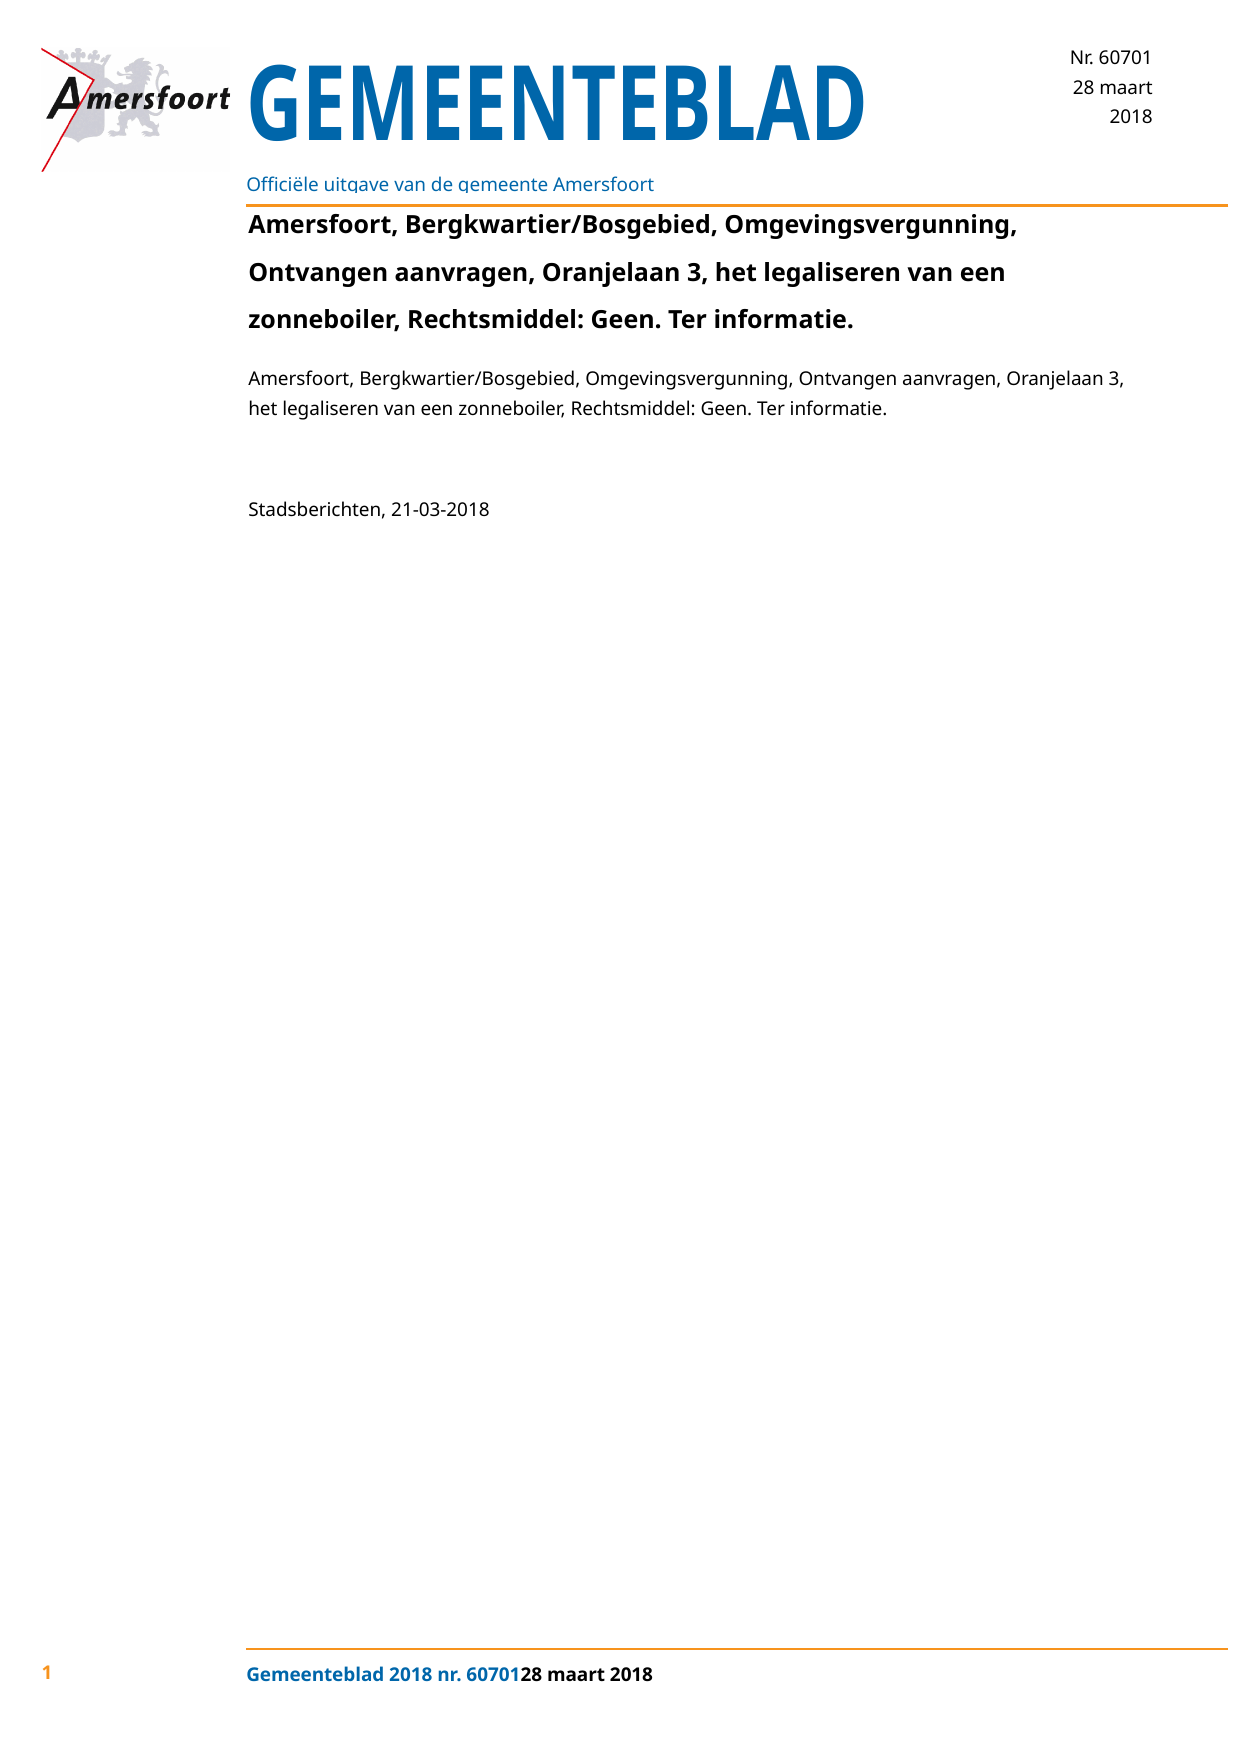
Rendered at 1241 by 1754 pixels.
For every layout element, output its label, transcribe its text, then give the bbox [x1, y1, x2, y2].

picture [41, 47, 231, 172]
text Amersfoort, Bergkwartier/Bosgebied, Omgevingsvergunning, Ontvangen aanvragen, Oranjelaan 3, het legaliseren van een zonneboiler, Rechtsmiddel: Geen. Ter informatie. [248, 366, 1152, 421]
text Amersfoort, Bergkwartier/Bosgebied, Omgevingsvergunning, Ontvangen aanvragen, Oranjelaan 3, het legaliseren van een zonneboiler, Rechtsmiddel: Geen. Ter informatie. [248, 207, 1152, 336]
text Stadsberichten, 21-03-2018 [248, 496, 1152, 522]
